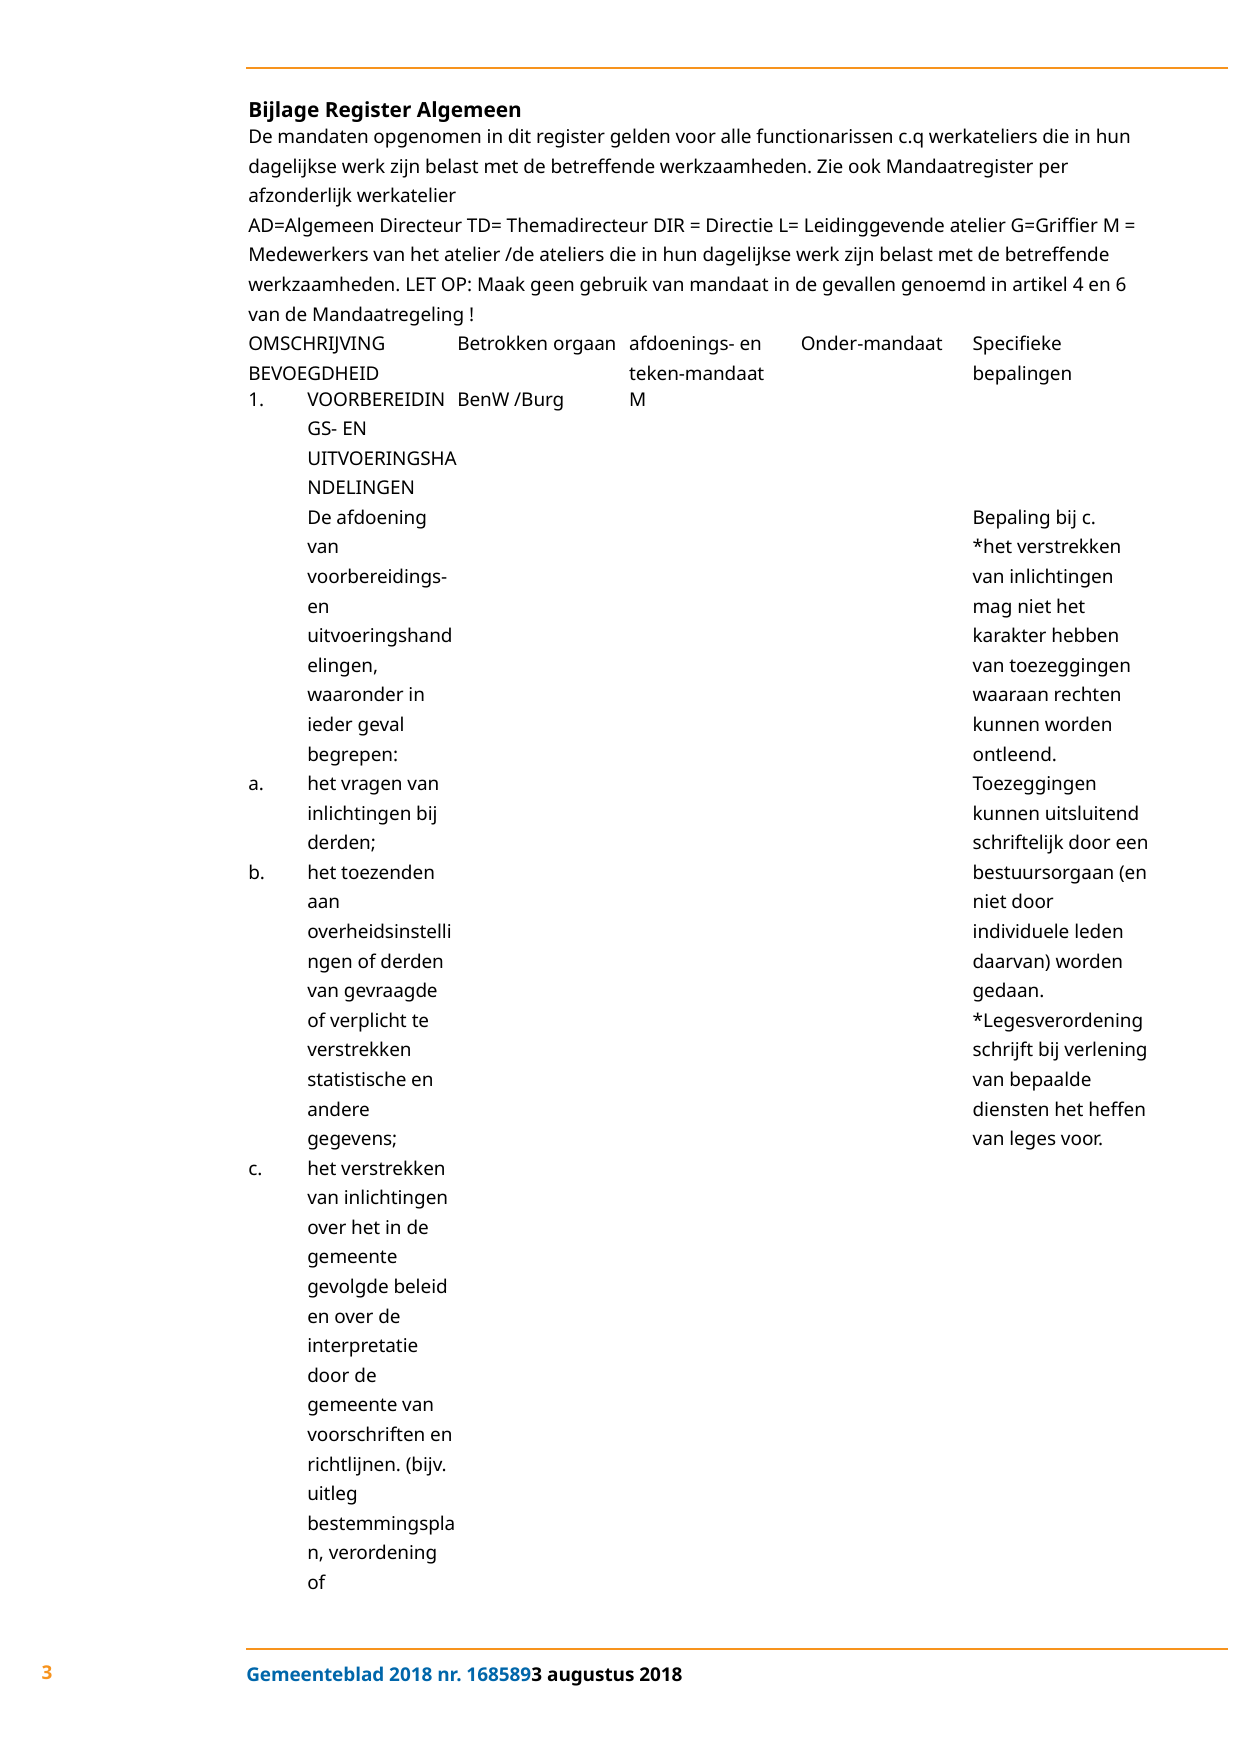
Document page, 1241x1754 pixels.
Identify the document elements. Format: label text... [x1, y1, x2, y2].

table_header afdoenings- en teken-mandaat [629, 331, 801, 386]
text AD=Algemeen Directeur TD= Themadirecteur DIR = Directie L= Leidinggevende atelier G=Griffier M = Medewerkers van het atelier /de ateliers die in hun dagelijkse werk zijn belast met de betreffende werkzaamheden. LET OP: Maak geen gebruik van mandaat in de gevallen genoemd in artikel 4 en 6 van de Mandaatregeling ! [248, 212, 1152, 327]
picture [41, 47, 231, 172]
text Bijlage Register Algemeen [248, 95, 1152, 123]
table_cell M [629, 386, 801, 1595]
table_header Betrokken orgaan [457, 331, 629, 386]
text De mandaten opgenomen in dit register gelden voor alle functionarissen c.q werkateliers die in hun dagelijkse werk zijn belast met de betreffende werkzaamheden. Zie ook Mandaatregister per afzonderlijk werkatelier [248, 123, 1152, 208]
table_cell [801, 386, 972, 1595]
table_header Onder-mandaat [801, 331, 972, 386]
table_cell VOORBEREIDINGS- EN UITVOERINGSHANDELINGEN De afdoening van voorbereidings- en uitvoeringshandelingen, waaronder in ieder geval begrepen: het vragen van inlichtingen bij derden; het toezenden aan overheidsinstellingen of derden van gevraagde of verplicht te verstrekken statistische en andere gegevens; het verstrekken van inlichtingen over het in de gemeente gevolgde beleid en over de interpretatie door de gemeente van voorschriften en richtlijnen. (bijv. uitleg bestemmingsplan, verordening of [248, 386, 457, 1595]
table_header OMSCHRIJVING BEVOEGDHEID [248, 331, 457, 386]
table_header Specifieke bepalingen [973, 331, 1152, 386]
table_cell BenW /Burg [457, 386, 629, 1595]
table_cell Bepaling bij c. *het verstrekken van inlichtingen mag niet het karakter hebben van toezeggingen waaraan rechten kunnen worden ontleend. Toezeggingen kunnen uitsluitend schriftelijk door een bestuursorgaan (en niet door individuele leden daarvan) worden gedaan. *Legesverordening schrijft bij verlening van bepaalde diensten het heffen van leges voor. [973, 386, 1152, 1595]
